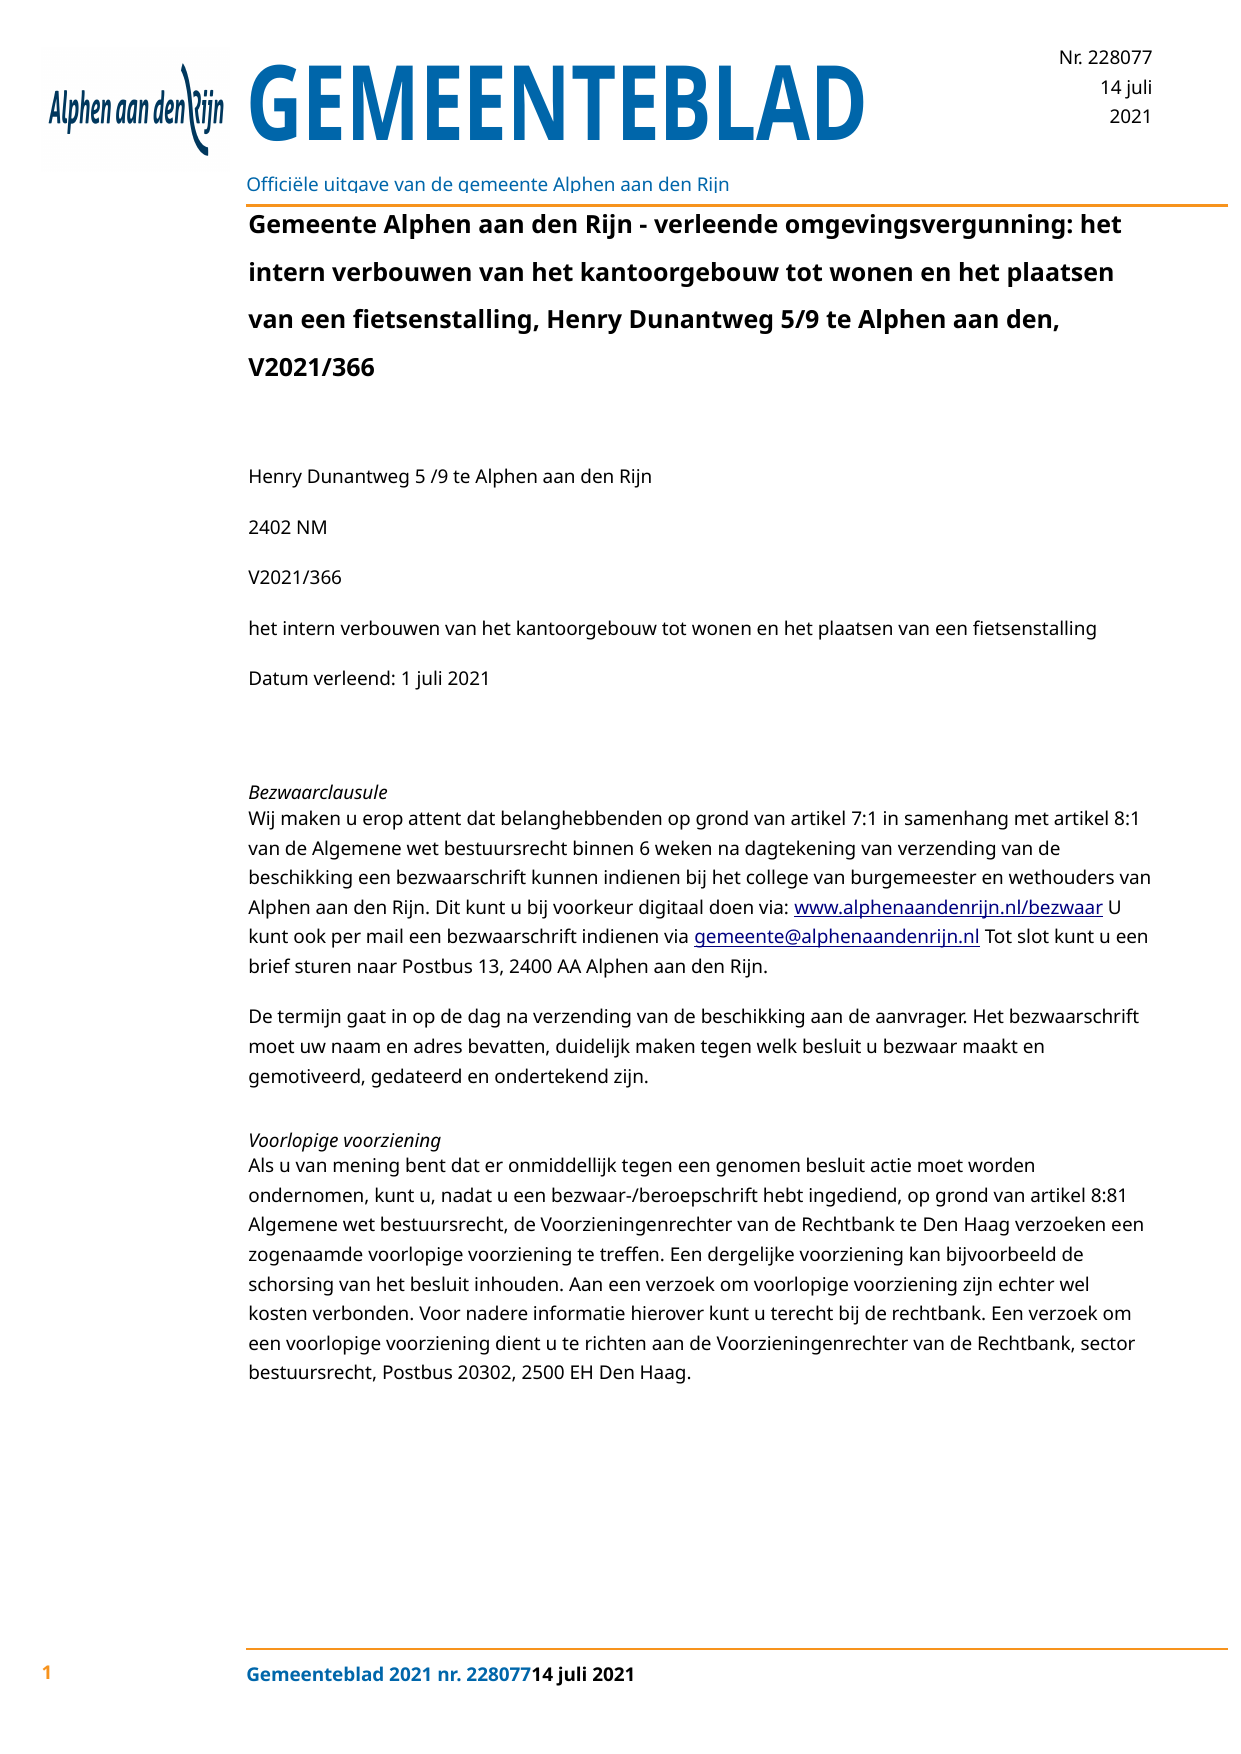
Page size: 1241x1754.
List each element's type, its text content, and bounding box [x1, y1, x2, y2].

text 2402 NM [248, 514, 1152, 540]
text De termijn gaat in op de dag na verzending van de beschikking aan de aanvrager. Het bezwaarschrift moet uw naam en adres bevatten, duidelijk maken tegen welk besluit u bezwaar maakt en gemotiveerd, gedateerd en ondertekend zijn. [248, 1004, 1152, 1088]
text Datum verleend: 1 juli 2021 [248, 665, 1152, 691]
text Wij maken u erop attent dat belanghebbenden op grond van artikel 7:1 in samenhang met artikel 8:1 van de Algemene wet bestuursrecht binnen 6 weken na dagtekening van verzending van de beschikking een bezwaarschrift kunnen indienen bij het college van burgemeester en wethouders van Alphen aan den Rijn. Dit kunt u bij voorkeur digitaal doen via: www.alphenaandenrijn.nl/bezwaar U kunt ook per mail een bezwaarschrift indienen via gemeente@alphenaandenrijn.nl Tot slot kunt u een brief sturen naar Postbus 13, 2400 AA Alphen aan den Rijn. [248, 805, 1152, 979]
text het intern verbouwen van het kantoorgebouw tot wonen en het plaatsen van een fietsenstalling [248, 615, 1152, 641]
text V2021/366 [248, 564, 1152, 590]
picture [41, 47, 231, 172]
text Gemeente Alphen aan den Rijn - verleende omgevingsvergunning: het intern verbouwen van het kantoorgebouw tot wonen en het plaatsen van een fietsenstalling, Henry Dunantweg 5/9 te Alphen aan den, V2021/366 [248, 207, 1152, 384]
text Henry Dunantweg 5 /9 te Alphen aan den Rijn [248, 463, 1152, 489]
text Voorlopige voorziening [248, 1127, 1152, 1152]
text Als u van mening bent dat er onmiddellijk tegen een genomen besluit actie moet worden ondernomen, kunt u, nadat u een bezwaar-/beroepschrift hebt ingediend, op grond van artikel 8:81 Algemene wet bestuursrecht, de Voorzieningenrechter van de Rechtbank te Den Haag verzoeken een zogenaamde voorlopige voorziening te treffen. Een dergelijke voorziening kan bijvoorbeeld de schorsing van het besluit inhouden. Aan een verzoek om voorlopige voorziening zijn echter wel kosten verbonden. Voor nadere informatie hierover kunt u terecht bij de rechtbank. Een verzoek om een voorlopige voorziening dient u te richten aan de Voorzieningenrechter van de Rechtbank, sector bestuursrecht, Postbus 20302, 2500 EH Den Haag. [248, 1152, 1152, 1385]
text Bezwaarclausule [248, 779, 1152, 805]
